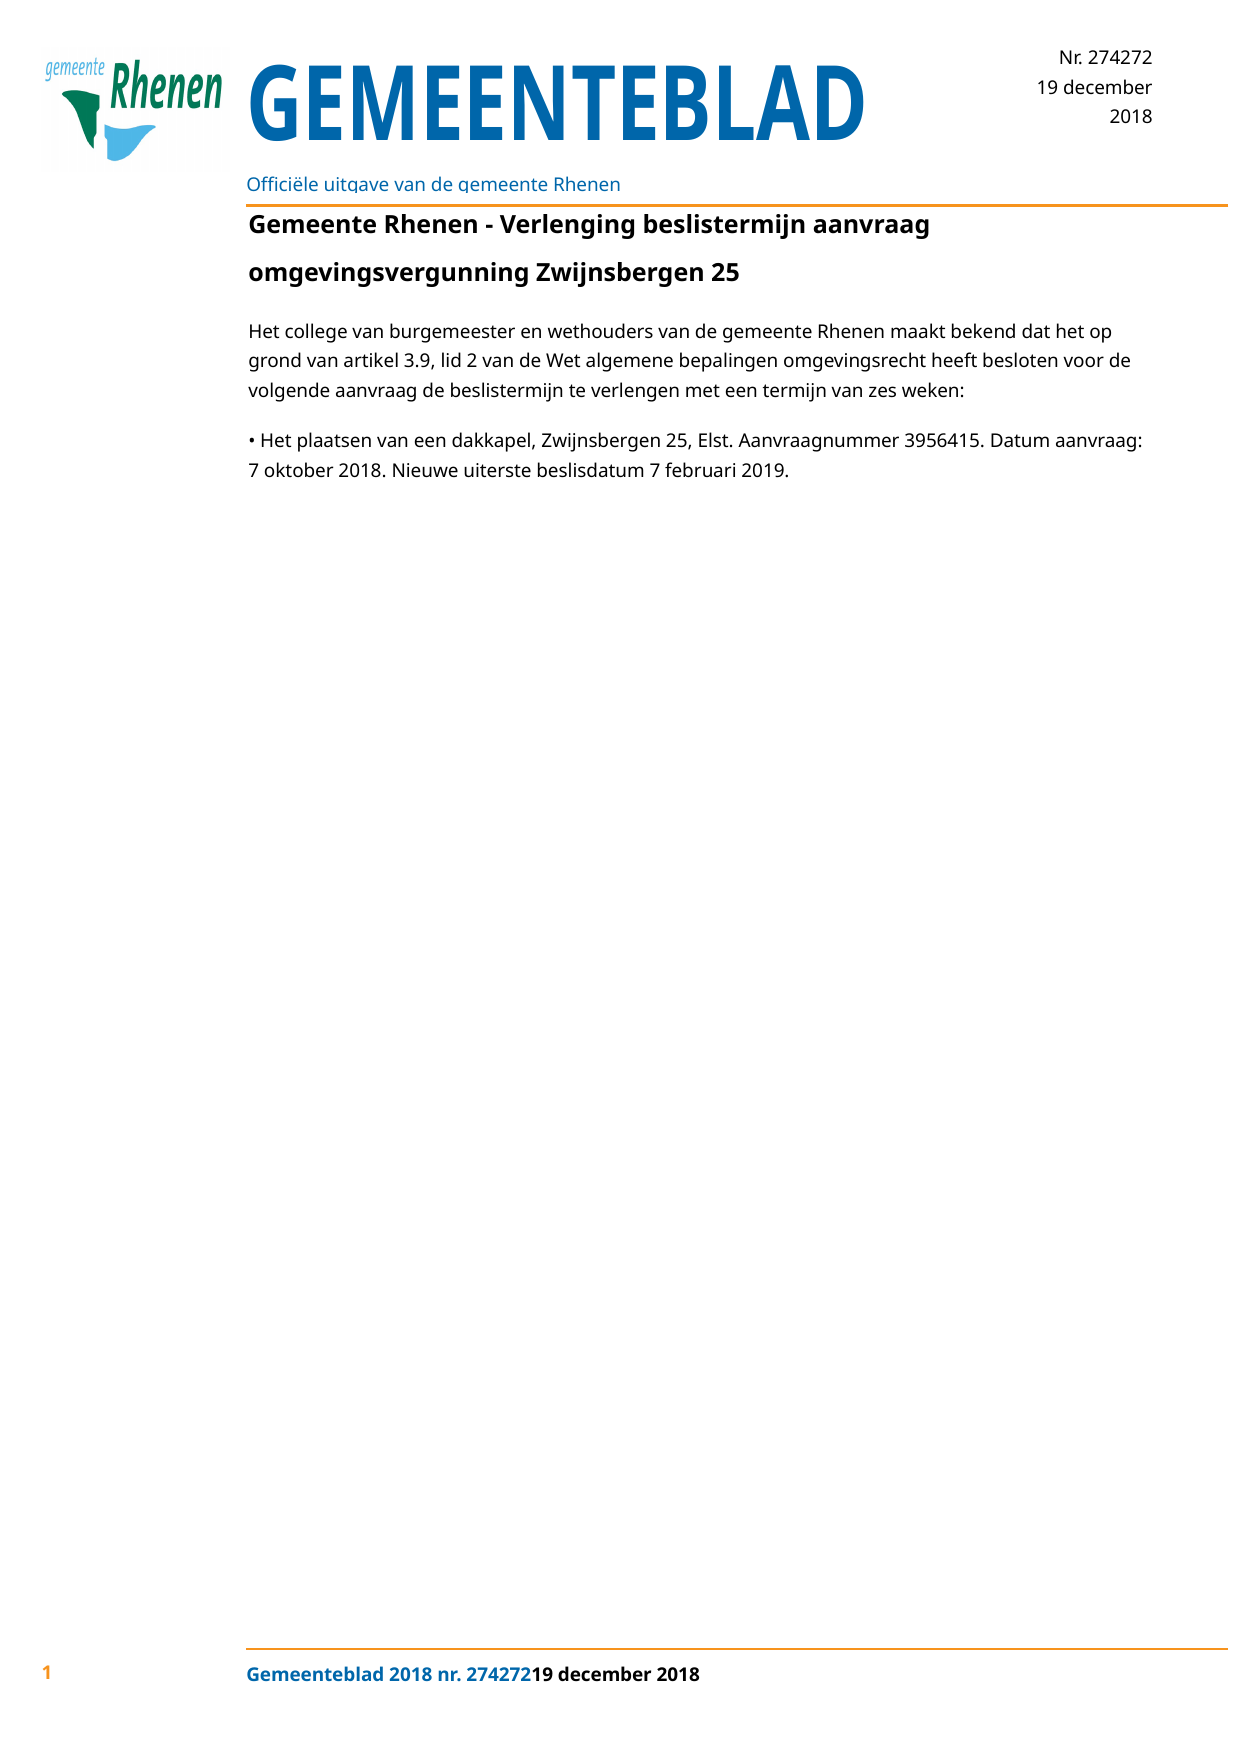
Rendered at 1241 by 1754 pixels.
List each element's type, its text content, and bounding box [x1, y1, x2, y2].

text • Het plaatsen van een dakkapel, Zwijnsbergen 25, Elst. Aanvraagnummer 3956415. Datum aanvraag: 7 oktober 2018. Nieuwe uiterste beslisdatum 7 februari 2019. [248, 427, 1152, 483]
picture [41, 47, 231, 172]
text Het college van burgemeester en wethouders van de gemeente Rhenen maakt bekend dat het op grond van artikel 3.9, lid 2 van de Wet algemene bepalingen omgevingsrecht heeft besloten voor de volgende aanvraag de beslistermijn te verlengen met een termijn van zes weken: [248, 318, 1152, 403]
text Gemeente Rhenen - Verlenging beslistermijn aanvraag omgevingsvergunning Zwijnsbergen 25 [248, 207, 1152, 288]
